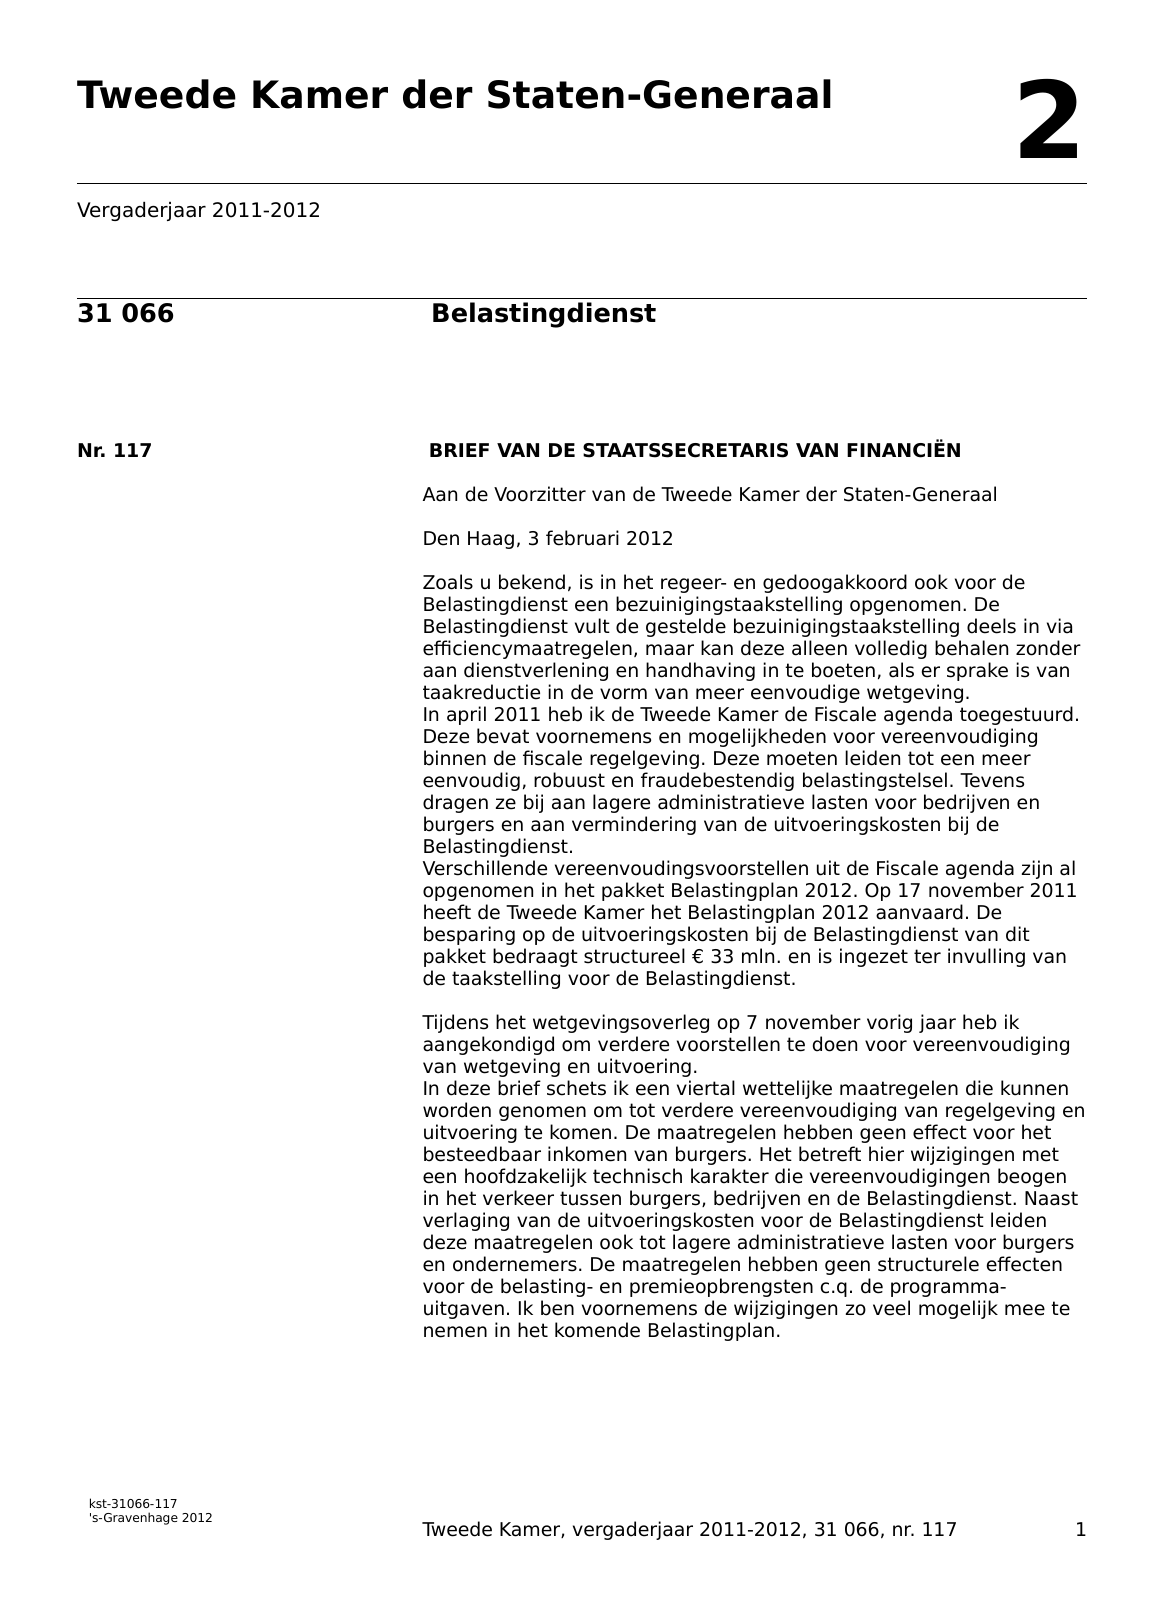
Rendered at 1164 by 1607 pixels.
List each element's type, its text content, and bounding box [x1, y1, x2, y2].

text Verschillende vereenvoudingsvoorstellen uit de Fiscale agenda zijn al opgenomen in het pakket Belastingplan 2012. Op 17 november 2011 heeft de Tweede Kamer het Belastingplan 2012 aanvaard. De besparing op de uitvoeringskosten bij de Belastingdienst van dit pakket bedraagt structureel € 33 mln. en is ingezet ter invulling van de taakstelling voor de Belastingdienst. [422, 858, 1087, 990]
subtitle 31 066 Belastingdienst [77, 299, 1087, 329]
text kst-31066-117 [88, 1497, 323, 1511]
text Aan de Voorzitter van de Tweede Kamer der Staten-Generaal [422, 484, 1087, 506]
table_header 2 [886, 59, 1087, 183]
text Zoals u bekend, is in het regeer- en gedoogakkoord ook voor de Belastingdienst een bezuinigingstaakstelling opgenomen. De Belastingdienst vult de gestelde bezuinigingstaakstelling deels in via efficiencymaatregelen, maar kan deze alleen volledig behalen zonder aan dienstverlening en handhaving in te boeten, als er sprake is van taakreductie in de vorm van meer eenvoudige wetgeving. [422, 572, 1087, 704]
text In deze brief schets ik een viertal wettelijke maatregelen die kunnen worden genomen om tot verdere vereenvoudiging van regelgeving en uitvoering te komen. De maatregelen hebben geen effect voor het besteedbaar inkomen van burgers. Het betreft hier wijzigingen met een hoofdzakelijk technisch karakter die vereenvoudigingen beogen in het verkeer tussen burgers, bedrijven en de Belastingdienst. Naast verlaging van de uitvoeringskosten voor de Belastingdienst leiden deze maatregelen ook tot lagere administratieve lasten voor burgers en ondernemers. De maatregelen hebben geen structurele effecten voor de belasting- en premieopbrengsten c.q. de programma-uitgaven. Ik ben voornemens de wijzigingen zo veel mogelijk mee te nemen in het komende Belastingplan. [422, 1078, 1087, 1342]
text Den Haag, 3 februari 2012 [422, 528, 1087, 550]
table_header Tweede Kamer der Staten-Generaal [77, 59, 886, 183]
text 's-Gravenhage 2012 [88, 1511, 323, 1525]
text In april 2011 heb ik de Tweede Kamer de Fiscale agenda toegestuurd. Deze bevat voornemens en mogelijkheden voor vereenvoudiging binnen de fiscale regelgeving. Deze moeten leiden tot een meer eenvoudig, robuust en fraudebestendig belastingstelsel. Tevens dragen ze bij aan lagere administratieve lasten voor bedrijven en burgers en aan vermindering van de uitvoeringskosten bij de Belastingdienst. [422, 704, 1087, 858]
subtitle Nr. 117 BRIEF VAN DE STAATSSECRETARIS VAN FINANCIËN [77, 440, 1087, 462]
table_cell Vergaderjaar 2011-2012 [77, 184, 1087, 298]
text Tijdens het wetgevingsoverleg op 7 november vorig jaar heb ik aangekondigd om verdere voorstellen te doen voor vereenvoudiging van wetgeving en uitvoering. [422, 1012, 1087, 1078]
